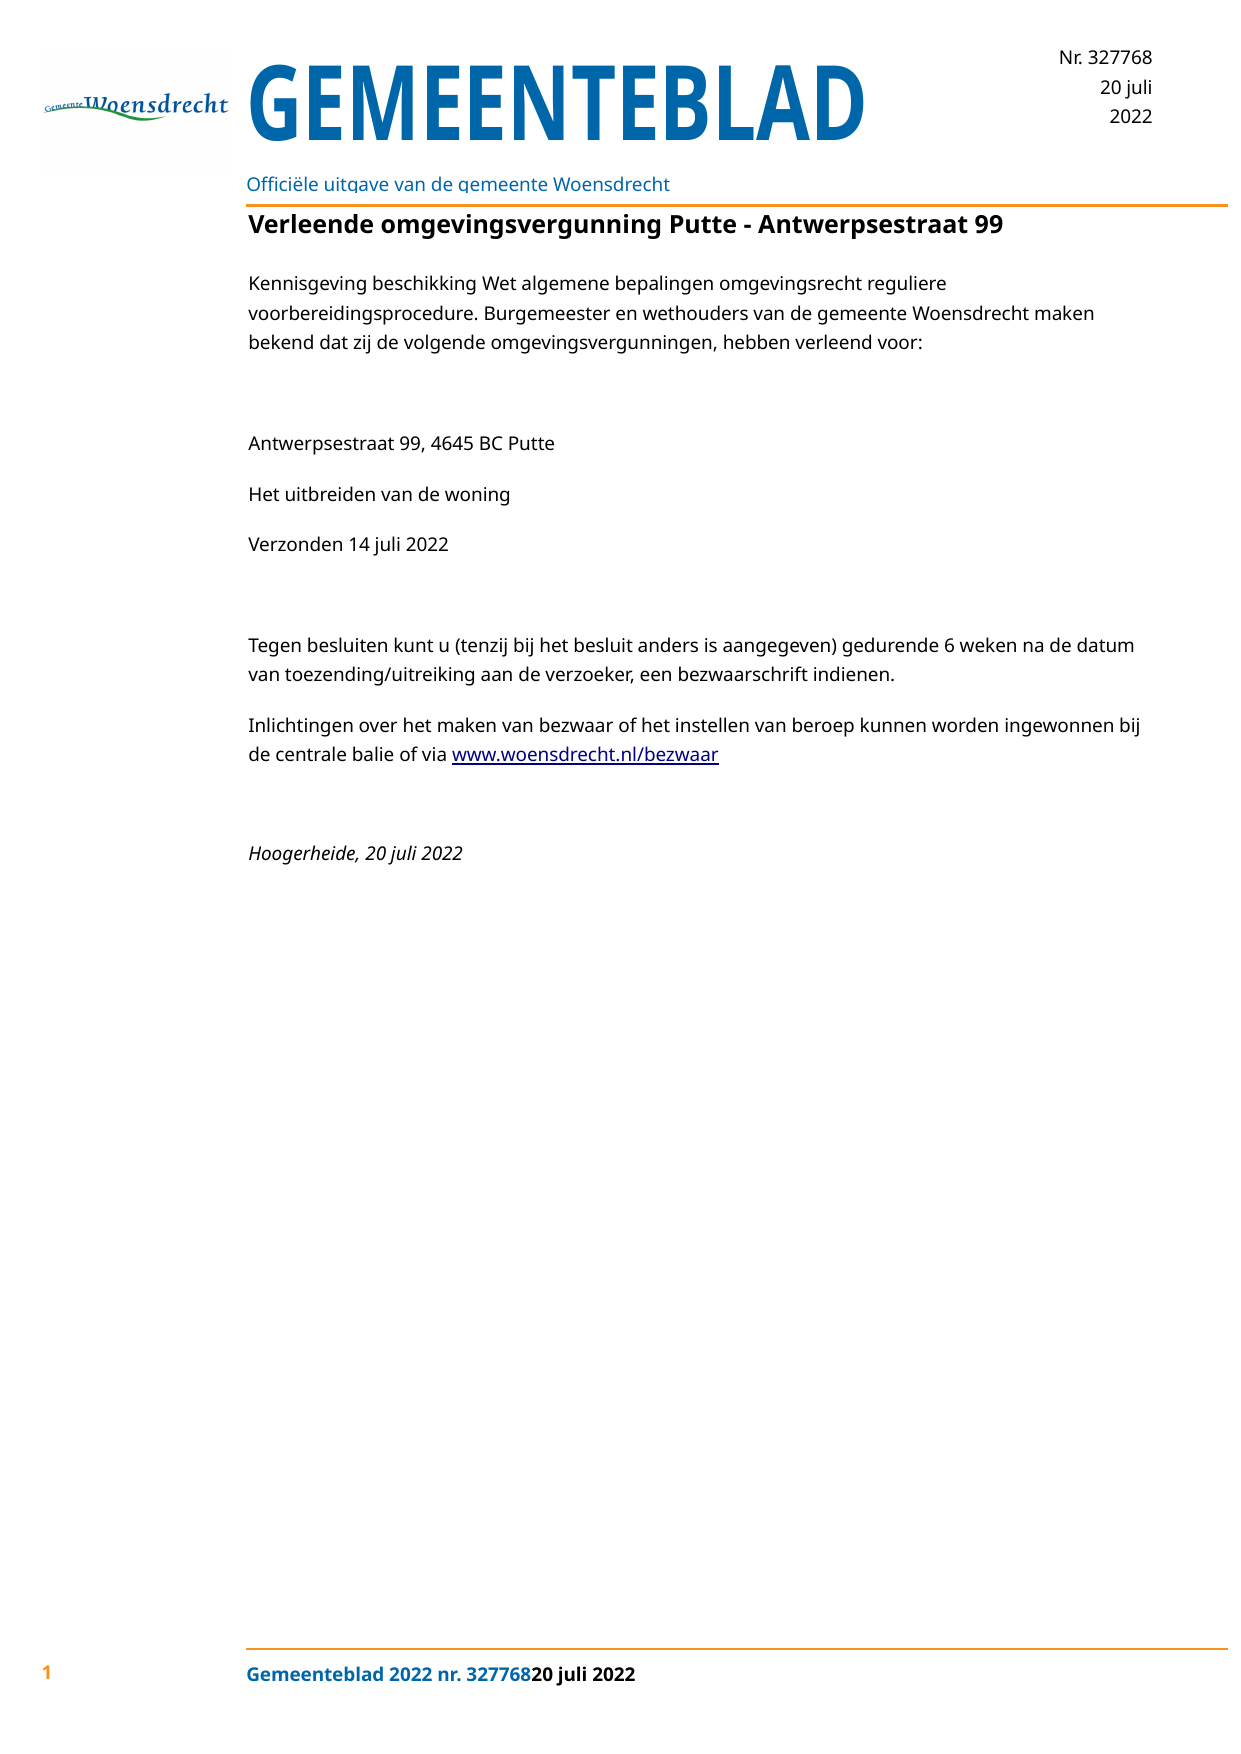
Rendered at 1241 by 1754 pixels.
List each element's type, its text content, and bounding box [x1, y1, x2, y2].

text Tegen besluiten kunt u (tenzij bij het besluit anders is aangegeven) gedurende 6 weken na de datum van toezending/uitreiking aan de verzoeker, een bezwaarschrift indienen. [248, 632, 1152, 687]
text Kennisgeving beschikking Wet algemene bepalingen omgevingsrecht reguliere voorbereidingsprocedure. Burgemeester en wethouders van de gemeente Woensdrecht maken bekend dat zij de volgende omgevingsvergunningen, hebben verleend voor: [248, 270, 1152, 355]
text Verleende omgevingsvergunning Putte - Antwerpsestraat 99 [248, 207, 1152, 241]
text Antwerpsestraat 99, 4645 BC Putte [248, 430, 1152, 456]
text Hoogerheide, 20 juli 2022 [248, 840, 1152, 866]
text Het uitbreiden van de woning [248, 481, 1152, 506]
text Verzonden 14 juli 2022 [248, 531, 1152, 557]
text Inlichtingen over het maken van bezwaar of het instellen van beroep kunnen worden ingewonnen bij de centrale balie of via www.woensdrecht.nl/bezwaar [248, 712, 1152, 767]
picture [41, 47, 231, 172]
